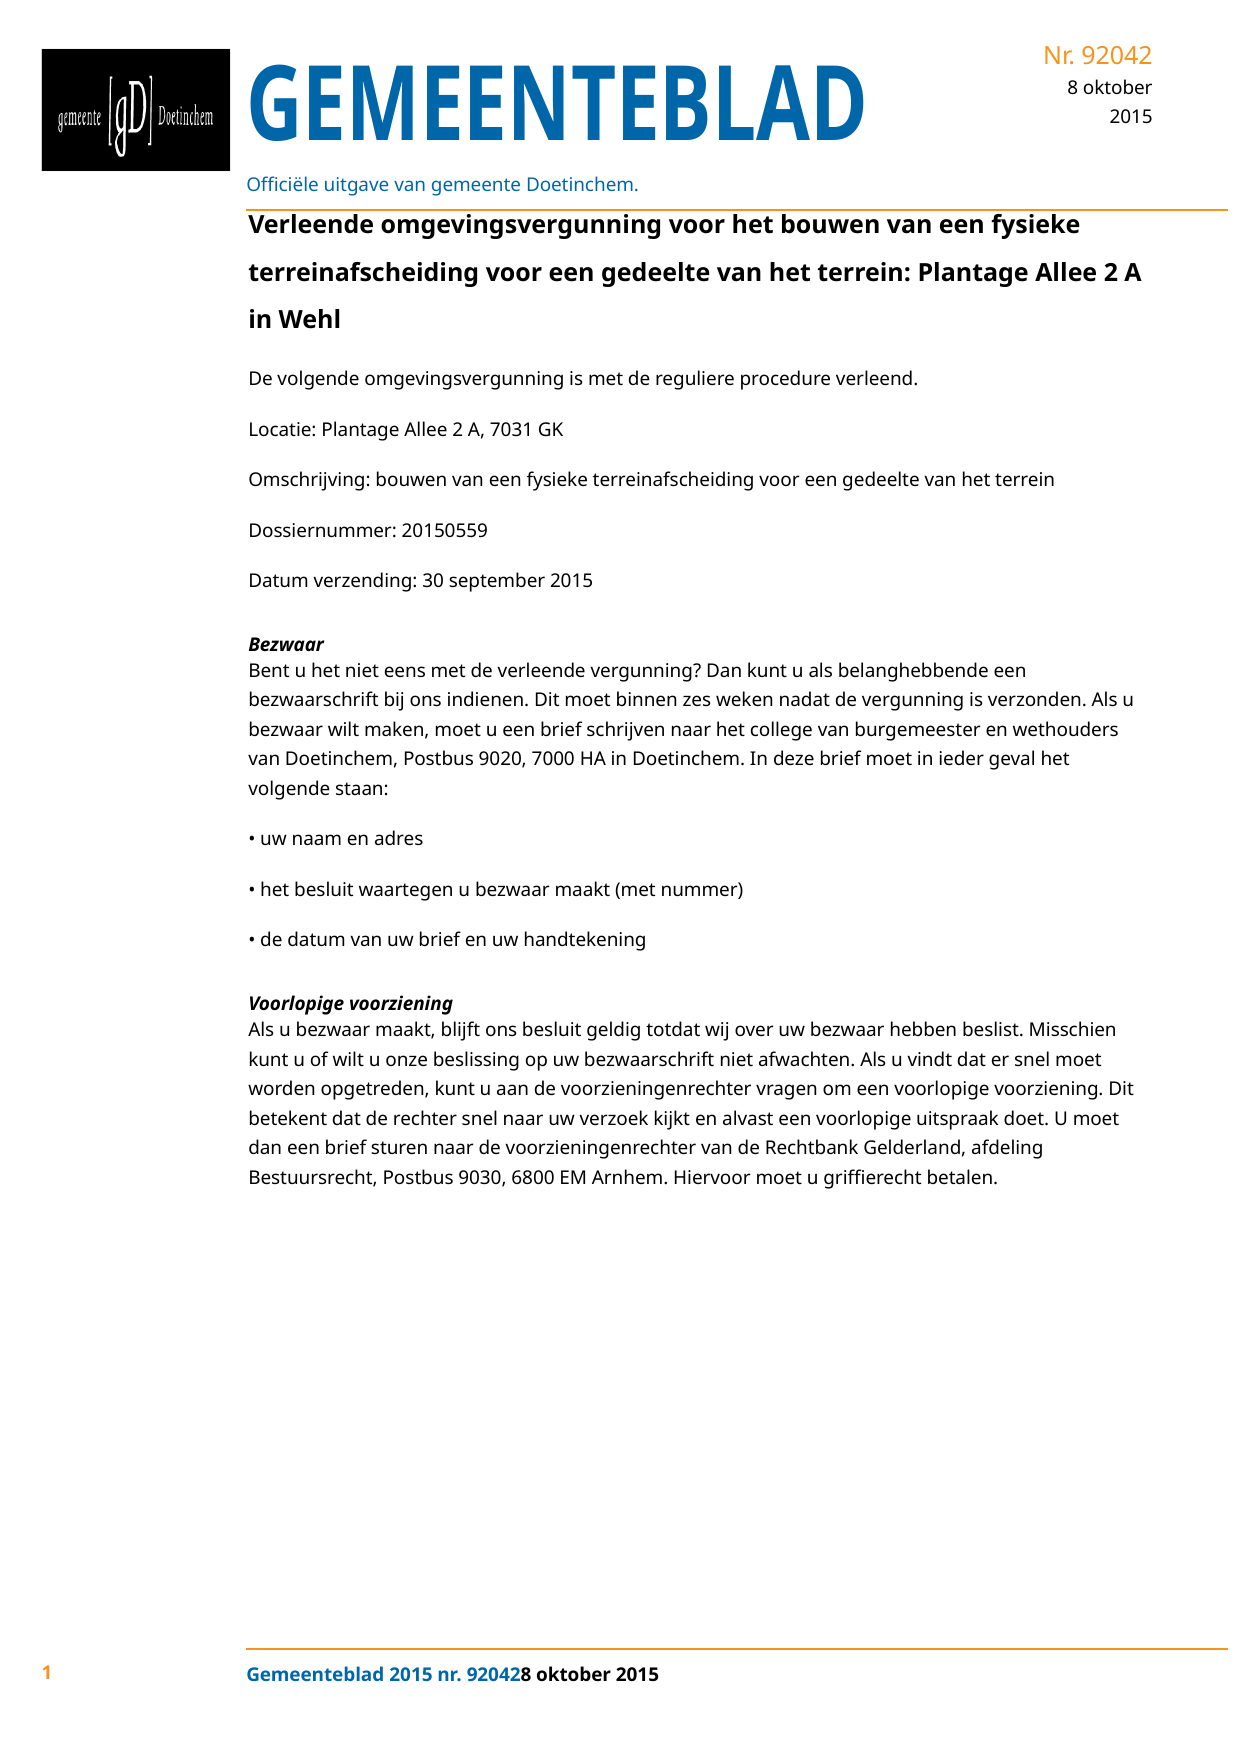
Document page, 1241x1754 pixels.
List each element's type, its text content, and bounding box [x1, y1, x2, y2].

text Bent u het niet eens met de verleende vergunning? Dan kunt u als belanghebbende een bezwaarschrift bij ons indienen. Dit moet binnen zes weken nadat de vergunning is verzonden. Als u bezwaar wilt maken, moet u een brief schrijven naar het college van burgemeester en wethouders van Doetinchem, Postbus 9020, 7000 HA in Doetinchem. In deze brief moet in ieder geval het volgende staan: [248, 657, 1152, 801]
text Dossiernummer: 20150559 [248, 517, 1152, 542]
text • het besluit waartegen u bezwaar maakt (met nummer) [248, 876, 1152, 902]
text Voorlopige voorziening [248, 990, 1152, 1016]
text Omschrijving: bouwen van een fysieke terreinafscheiding voor een gedeelte van het terrein [248, 466, 1152, 492]
text Verleende omgevingsvergunning voor het bouwen van een fysieke terreinafscheiding voor een gedeelte van het terrein: Plantage Allee 2 A in Wehl [248, 211, 1152, 336]
picture [41, 47, 231, 172]
text De volgende omgevingsvergunning is met de reguliere procedure verleend. [248, 366, 1152, 391]
text Locatie: Plantage Allee 2 A, 7031 GK [248, 416, 1152, 442]
text • uw naam en adres [248, 826, 1152, 851]
text Datum verzending: 30 september 2015 [248, 567, 1152, 593]
text • de datum van uw brief en uw handtekening [248, 926, 1152, 952]
text Bezwaar [248, 631, 1152, 657]
text Als u bezwaar maakt, blijft ons besluit geldig totdat wij over uw bezwaar hebben beslist. Misschien kunt u of wilt u onze beslissing op uw bezwaarschrift niet afwachten. Als u vindt dat er snel moet worden opgetreden, kunt u aan de voorzieningenrechter vragen om een voorlopige voorziening. Dit betekent dat de rechter snel naar uw verzoek kijkt en alvast een voorlopige uitspraak doet. U moet dan een brief sturen naar de voorzieningenrechter van de Rechtbank Gelderland, afdeling Bestuursrecht, Postbus 9030, 6800 EM Arnhem. Hiervoor moet u griffierecht betalen. [248, 1016, 1152, 1190]
